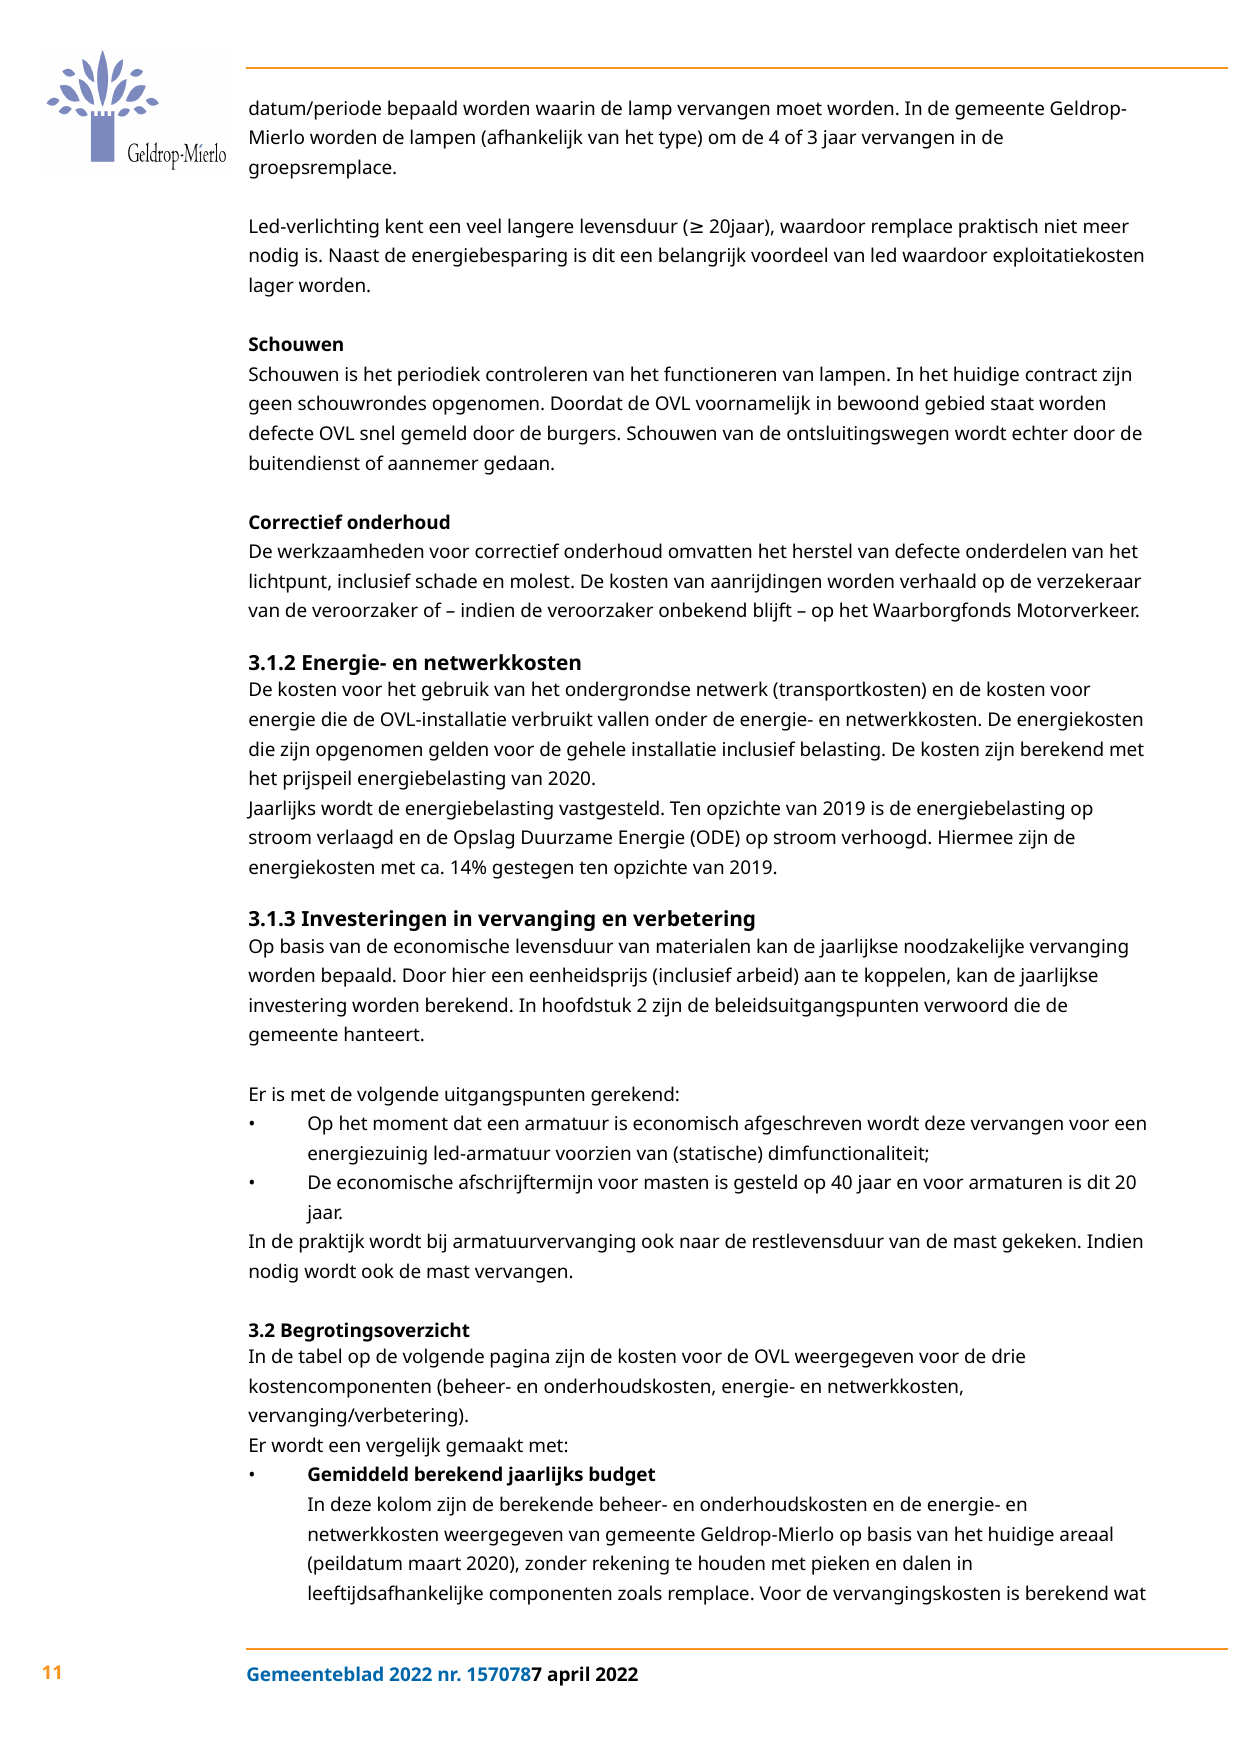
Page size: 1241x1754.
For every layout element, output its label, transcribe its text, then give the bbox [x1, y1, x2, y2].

text Led-verlichting kent een veel langere levensduur (≥ 20jaar), waardoor remplace praktisch niet meer nodig is. Naast de energiebesparing is dit een belangrijk voordeel van led waardoor exploitatiekosten lager worden. [248, 213, 1152, 298]
text Jaarlijks wordt de energiebelasting vastgesteld. Ten opzichte van 2019 is de energiebelasting op stroom verlaagd en de Opslag Duurzame Energie (ODE) op stroom verhoogd. Hiermee zijn de energiekosten met ca. 14% gestegen ten opzichte van 2019. [248, 795, 1152, 880]
text 3.1.2 Energie- en netwerkkosten [248, 648, 1152, 677]
text Er wordt een vergelijk gemaakt met: [248, 1432, 1152, 1458]
text In de praktijk wordt bij armatuurvervanging ook naar de restlevensduur van de mast gekeken. Indien nodig wordt ook de mast vervangen. [248, 1229, 1152, 1284]
text De werkzaamheden voor correctief onderhoud omvatten het herstel van defecte onderdelen van het lichtpunt, inclusief schade en molest. De kosten van aanrijdingen worden verhaald op de verzekeraar van de veroorzaker of – indien de veroorzaker onbekend blijft – op het Waarborgfonds Motorverkeer. [248, 538, 1152, 623]
text Schouwen is het periodiek controleren van het functioneren van lampen. In het huidige contract zijn geen schouwrondes opgenomen. Doordat de OVL voornamelijk in bewoond gebied staat worden defecte OVL snel gemeld door de burgers. Schouwen van de ontsluitingswegen wordt echter door de buitendienst of aannemer gedaan. [248, 361, 1152, 476]
text In de tabel op de volgende pagina zijn de kosten voor de OVL weergegeven voor de drie kostencomponenten (beheer- en onderhoudskosten, energie- en netwerkkosten, vervanging/verbetering). [248, 1343, 1152, 1428]
text datum/periode bepaald worden waarin de lamp vervangen moet worden. In de gemeente Geldrop-Mierlo worden de lampen (afhankelijk van het type) om de 4 of 3 jaar vervangen in de groepsremplace. [248, 95, 1152, 180]
text 3.1.3 Investeringen in vervanging en verbetering [248, 904, 1152, 933]
text Er is met de volgende uitgangspunten gerekend: [248, 1081, 1152, 1107]
picture [41, 47, 231, 172]
text Correctief onderhoud [248, 509, 1152, 535]
text De kosten voor het gebruik van het ondergrondse netwerk (transportkosten) en de kosten voor energie die de OVL-installatie verbruikt vallen onder de energie- en netwerkkosten. De energiekosten die zijn opgenomen gelden voor de gehele installatie inclusief belasting. De kosten zijn berekend met het prijspeil energiebelasting van 2020. [248, 677, 1152, 791]
text Schouwen [248, 331, 1152, 357]
list Op het moment dat een armatuur is economisch afgeschreven wordt deze vervangen voor een energiezuinig led-armatuur voorzien van (statische) dimfunctionaliteit; [248, 1110, 1152, 1166]
list In deze kolom zijn de berekende beheer- en onderhoudskosten en de energie- en netwerkkosten weergegeven van gemeente Geldrop-Mierlo op basis van het huidige areaal (peildatum maart 2020), zonder rekening te houden met pieken en dalen in leeftijdsafhankelijke componenten zoals remplace. Voor de vervangingskosten is berekend wat [248, 1491, 1152, 1606]
list De economische afschrijftermijn voor masten is gesteld op 40 jaar en voor armaturen is dit 20 jaar. [248, 1169, 1152, 1225]
text Op basis van de economische levensduur van materialen kan de jaarlijkse noodzakelijke vervanging worden bepaald. Door hier een eenheidsprijs (inclusief arbeid) aan te koppelen, kan de jaarlijkse investering worden berekend. In hoofdstuk 2 zijn de beleidsuitgangspunten verwoord die de gemeente hanteert. [248, 933, 1152, 1047]
text 3.2 Begrotingsoverzicht [248, 1317, 1152, 1343]
list Gemiddeld berekend jaarlijks budget [248, 1462, 1152, 1487]
